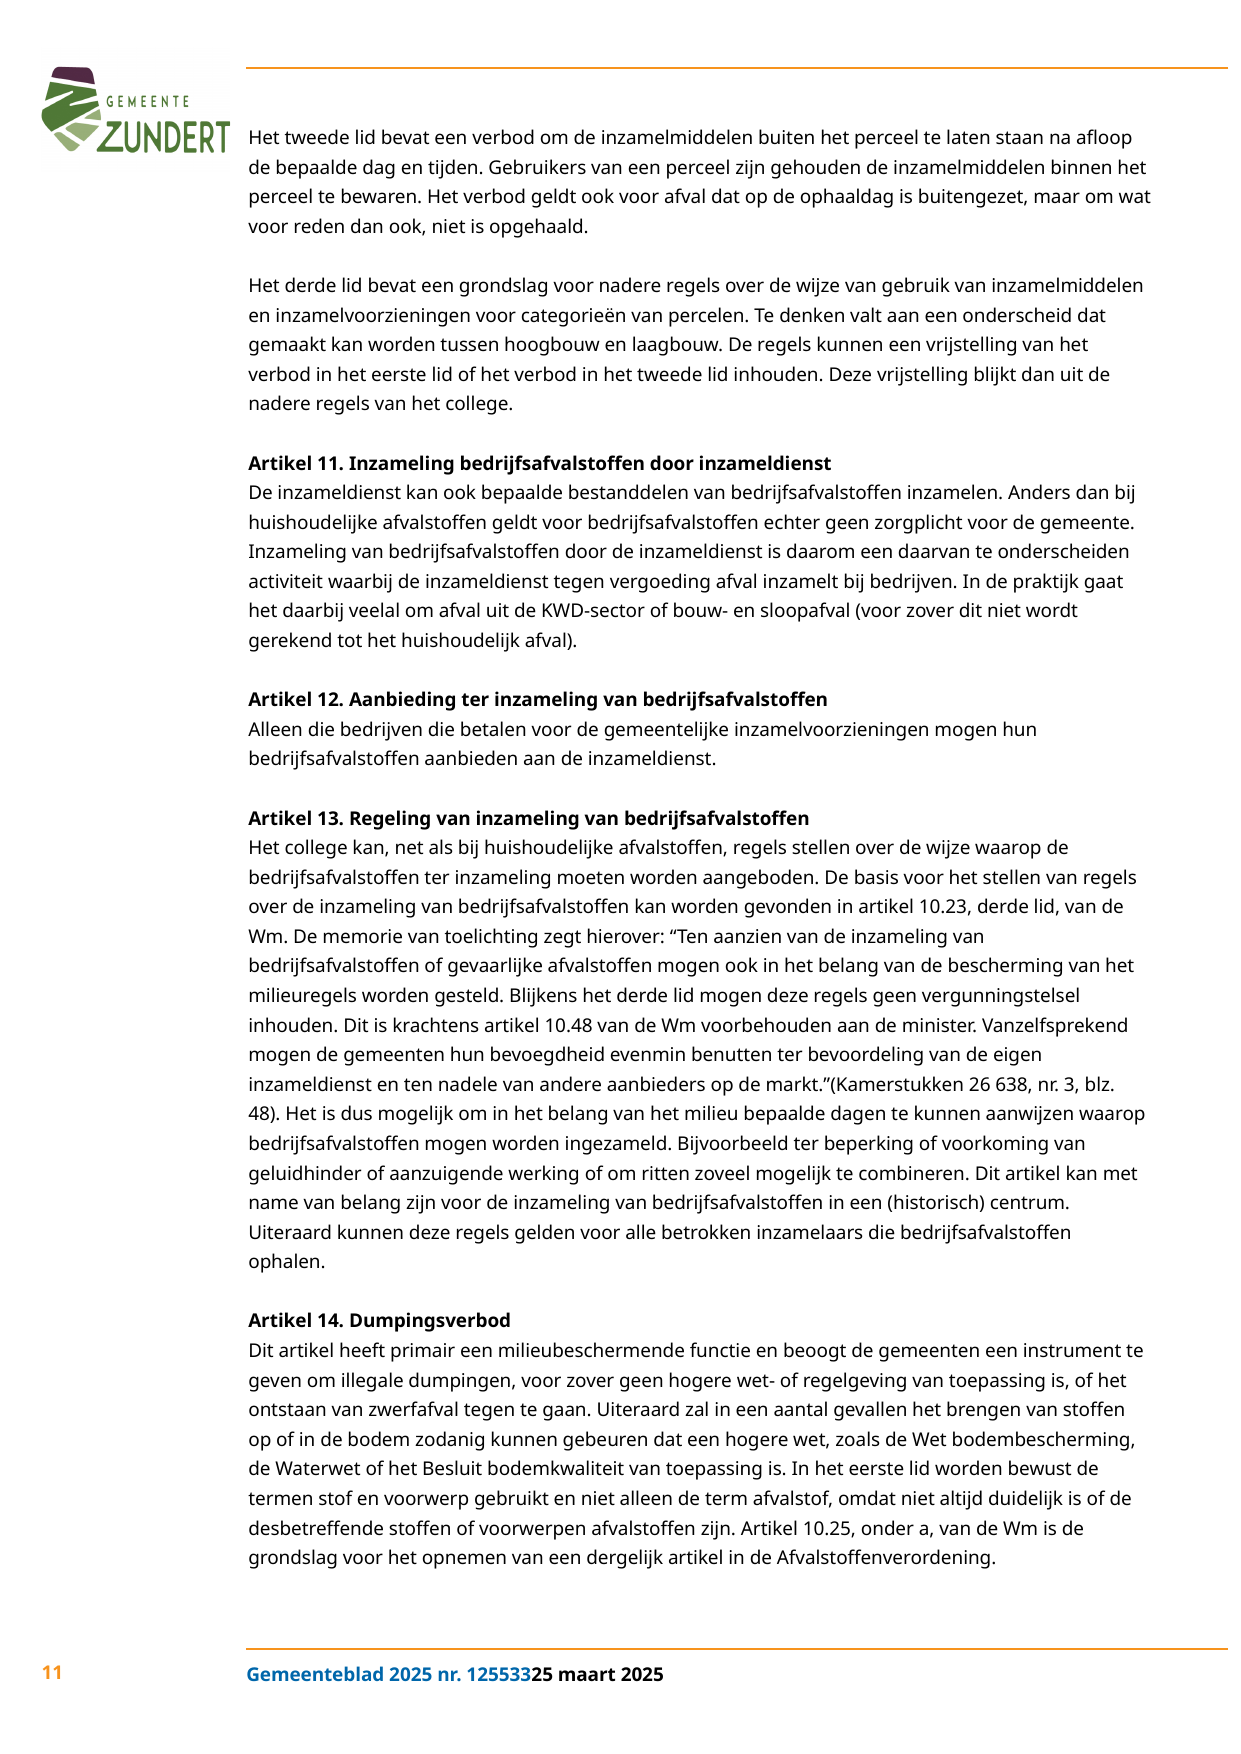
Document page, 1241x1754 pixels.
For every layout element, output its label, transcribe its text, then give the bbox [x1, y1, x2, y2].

text Artikel 14. Dumpingsverbod [248, 1308, 1152, 1333]
text Het derde lid bevat een grondslag voor nadere regels over de wijze van gebruik van inzamelmiddelen en inzamelvoorzieningen voor categorieën van percelen. Te denken valt aan een onderscheid dat gemaakt kan worden tussen hoogbouw en laagbouw. De regels kunnen een vrijstelling van het verbod in het eerste lid of het verbod in het tweede lid inhouden. Deze vrijstelling blijkt dan uit de nadere regels van het college. [248, 272, 1152, 416]
text Het college kan, net als bij huishoudelijke afvalstoffen, regels stellen over de wijze waarop de bedrijfsafvalstoffen ter inzameling moeten worden aangeboden. De basis voor het stellen van regels over de inzameling van bedrijfsafvalstoffen kan worden gevonden in artikel 10.23, derde lid, van de Wm. De memorie van toelichting zegt hierover: “Ten aanzien van de inzameling van bedrijfsafvalstoffen of gevaarlijke afvalstoffen mogen ook in het belang van de bescherming van het milieuregels worden gesteld. Blijkens het derde lid mogen deze regels geen vergunningstelsel inhouden. Dit is krachtens artikel 10.48 van de Wm voorbehouden aan de minister. Vanzelfsprekend mogen de gemeenten hun bevoegdheid evenmin benutten ter bevoordeling van de eigen inzameldienst en ten nadele van andere aanbieders op de markt.”(Kamerstukken 26 638, nr. 3, blz. 48). Het is dus mogelijk om in het belang van het milieu bepaalde dagen te kunnen aanwijzen waarop bedrijfsafvalstoffen mogen worden ingezameld. Bijvoorbeeld ter beperking of voorkoming van geluidhinder of aanzuigende werking of om ritten zoveel mogelijk te combineren. Dit artikel kan met name van belang zijn voor de inzameling van bedrijfsafvalstoffen in een (historisch) centrum. Uiteraard kunnen deze regels gelden voor alle betrokken inzamelaars die bedrijfsafvalstoffen ophalen. [248, 834, 1152, 1274]
text Artikel 11. Inzameling bedrijfsafvalstoffen door inzameldienst [248, 450, 1152, 476]
text Dit artikel heeft primair een milieubeschermende functie en beoogt de gemeenten een instrument te geven om illegale dumpingen, voor zover geen hogere wet- of regelgeving van toepassing is, of het ontstaan van zwerfafval tegen te gaan. Uiteraard zal in een aantal gevallen het brengen van stoffen op of in de bodem zodanig kunnen gebeuren dat een hogere wet, zoals de Wet bodembescherming, de Waterwet of het Besluit bodemkwaliteit van toepassing is. In het eerste lid worden bewust de termen stof en voorwerp gebruikt en niet alleen de term afvalstof, omdat niet altijd duidelijk is of de desbetreffende stoffen of voorwerpen afvalstoffen zijn. Artikel 10.25, onder a, van de Wm is de grondslag voor het opnemen van een dergelijk artikel in de Afvalstoffenverordening. [248, 1337, 1152, 1570]
text Het tweede lid bevat een verbod om de inzamelmiddelen buiten het perceel te laten staan na afloop de bepaalde dag en tijden. Gebruikers van een perceel zijn gehouden de inzamelmiddelen binnen het perceel te bewaren. Het verbod geldt ook voor afval dat op de ophaaldag is buitengezet, maar om wat voor reden dan ook, niet is opgehaald. [248, 124, 1152, 239]
picture [41, 47, 231, 172]
text Artikel 13. Regeling van inzameling van bedrijfsafvalstoffen [248, 805, 1152, 831]
text Artikel 12. Aanbieding ter inzameling van bedrijfsafvalstoffen [248, 686, 1152, 712]
text De inzameldienst kan ook bepaalde bestanddelen van bedrijfsafvalstoffen inzamelen. Anders dan bij huishoudelijke afvalstoffen geldt voor bedrijfsafvalstoffen echter geen zorgplicht voor de gemeente. Inzameling van bedrijfsafvalstoffen door de inzameldienst is daarom een daarvan te onderscheiden activiteit waarbij de inzameldienst tegen vergoeding afval inzamelt bij bedrijven. In de praktijk gaat het daarbij veelal om afval uit de KWD-sector of bouw- en sloopafval (voor zover dit niet wordt gerekend tot het huishoudelijk afval). [248, 479, 1152, 653]
text Alleen die bedrijven die betalen voor de gemeentelijke inzamelvoorzieningen mogen hun bedrijfsafvalstoffen aanbieden aan de inzameldienst. [248, 716, 1152, 771]
